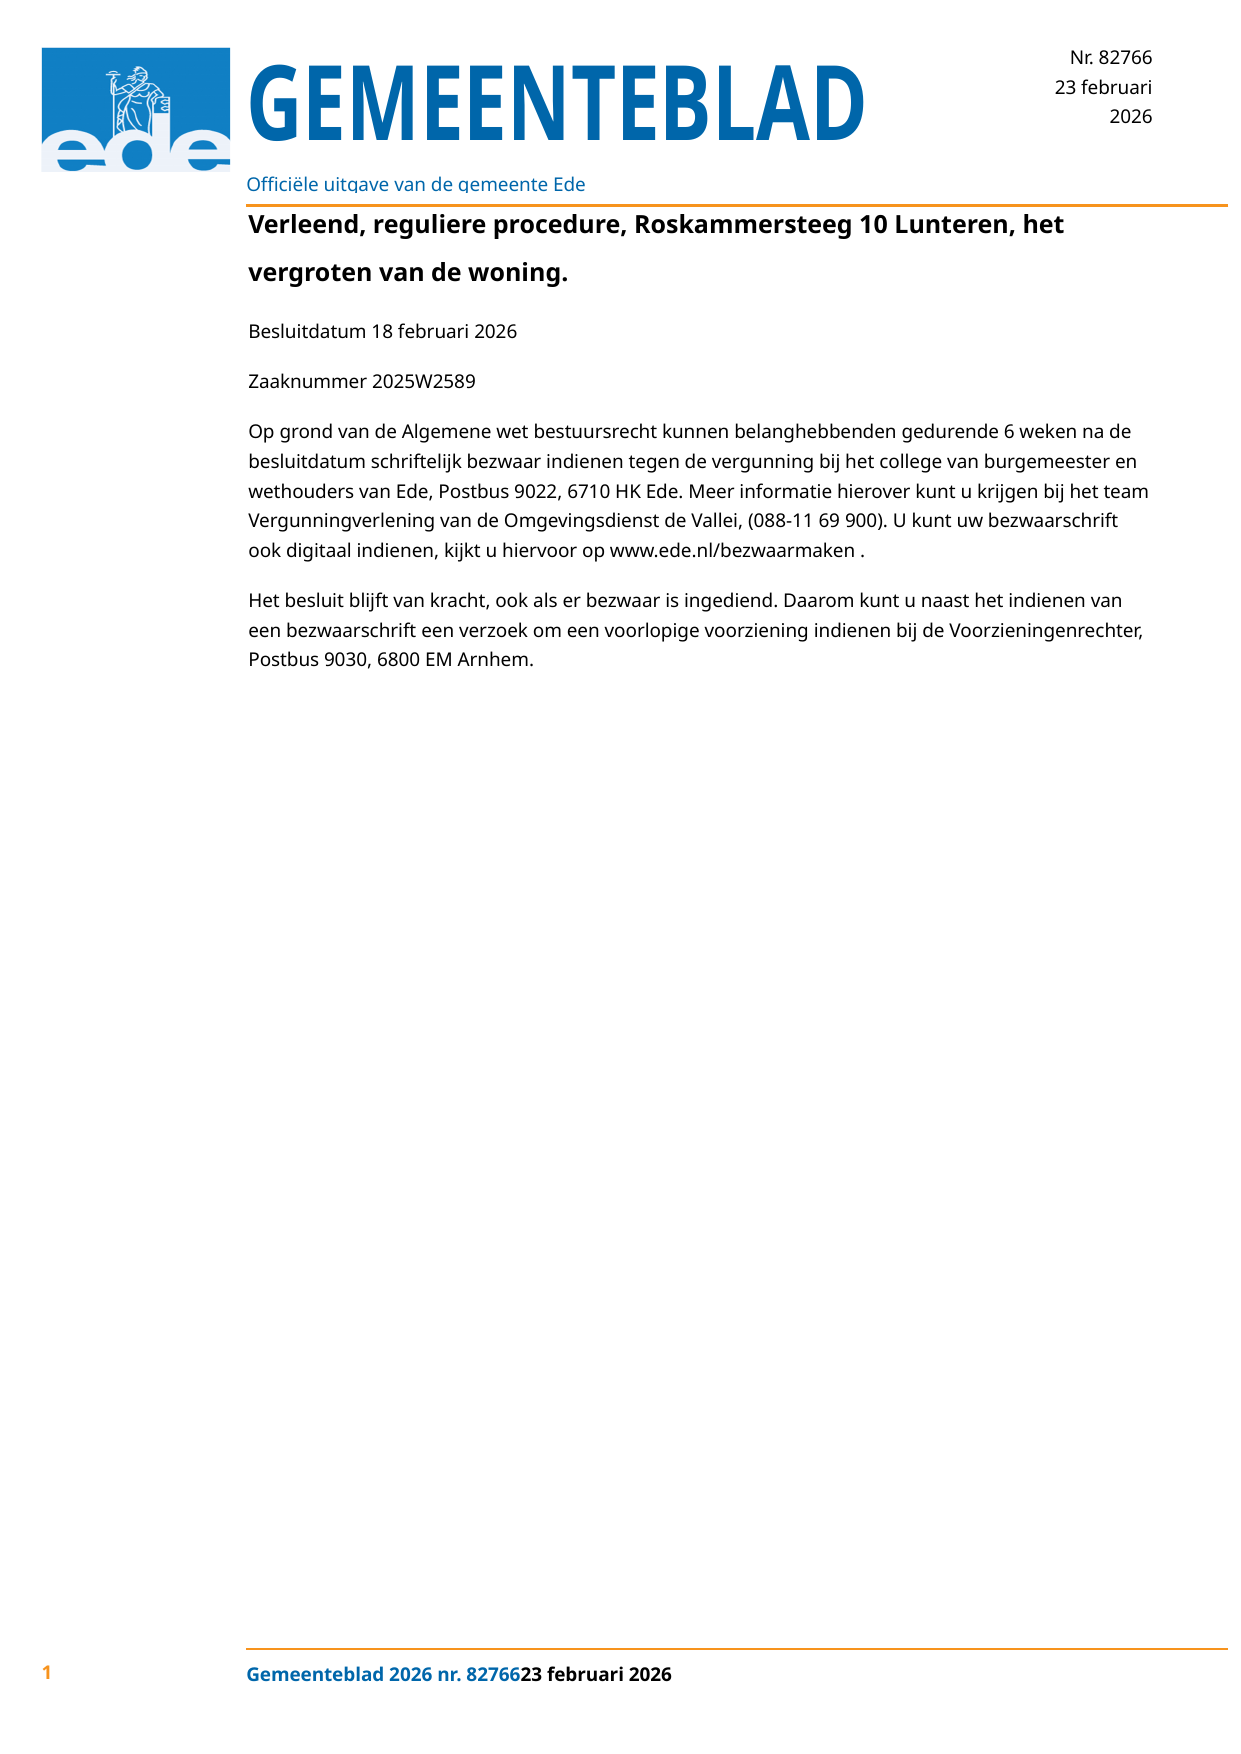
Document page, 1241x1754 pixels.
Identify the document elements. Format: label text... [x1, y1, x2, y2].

text Het besluit blijft van kracht, ook als er bezwaar is ingediend. Daarom kunt u naast het indienen van een bezwaarschrift een verzoek om een voorlopige voorziening indienen bij de Voorzieningenrechter, Postbus 9030, 6800 EM Arnhem. [248, 587, 1152, 672]
text Zaaknummer 2025W2589 [248, 368, 1152, 394]
text Op grond van de Algemene wet bestuursrecht kunnen belanghebbenden gedurende 6 weken na de besluitdatum schriftelijk bezwaar indienen tegen de vergunning bij het college van burgemeester en wethouders van Ede, Postbus 9022, 6710 HK Ede. Meer informatie hierover kunt u krijgen bij het team Vergunningverlening van de Omgevingsdienst de Vallei, (088-11 69 900). U kunt uw bezwaarschrift ook digitaal indienen, kijkt u hiervoor op www.ede.nl/bezwaarmaken . [248, 419, 1152, 563]
text Verleend, reguliere procedure, Roskammersteeg 10 Lunteren, het vergroten van de woning. [248, 207, 1152, 288]
picture [41, 47, 231, 172]
text Besluitdatum 18 februari 2026 [248, 318, 1152, 344]
